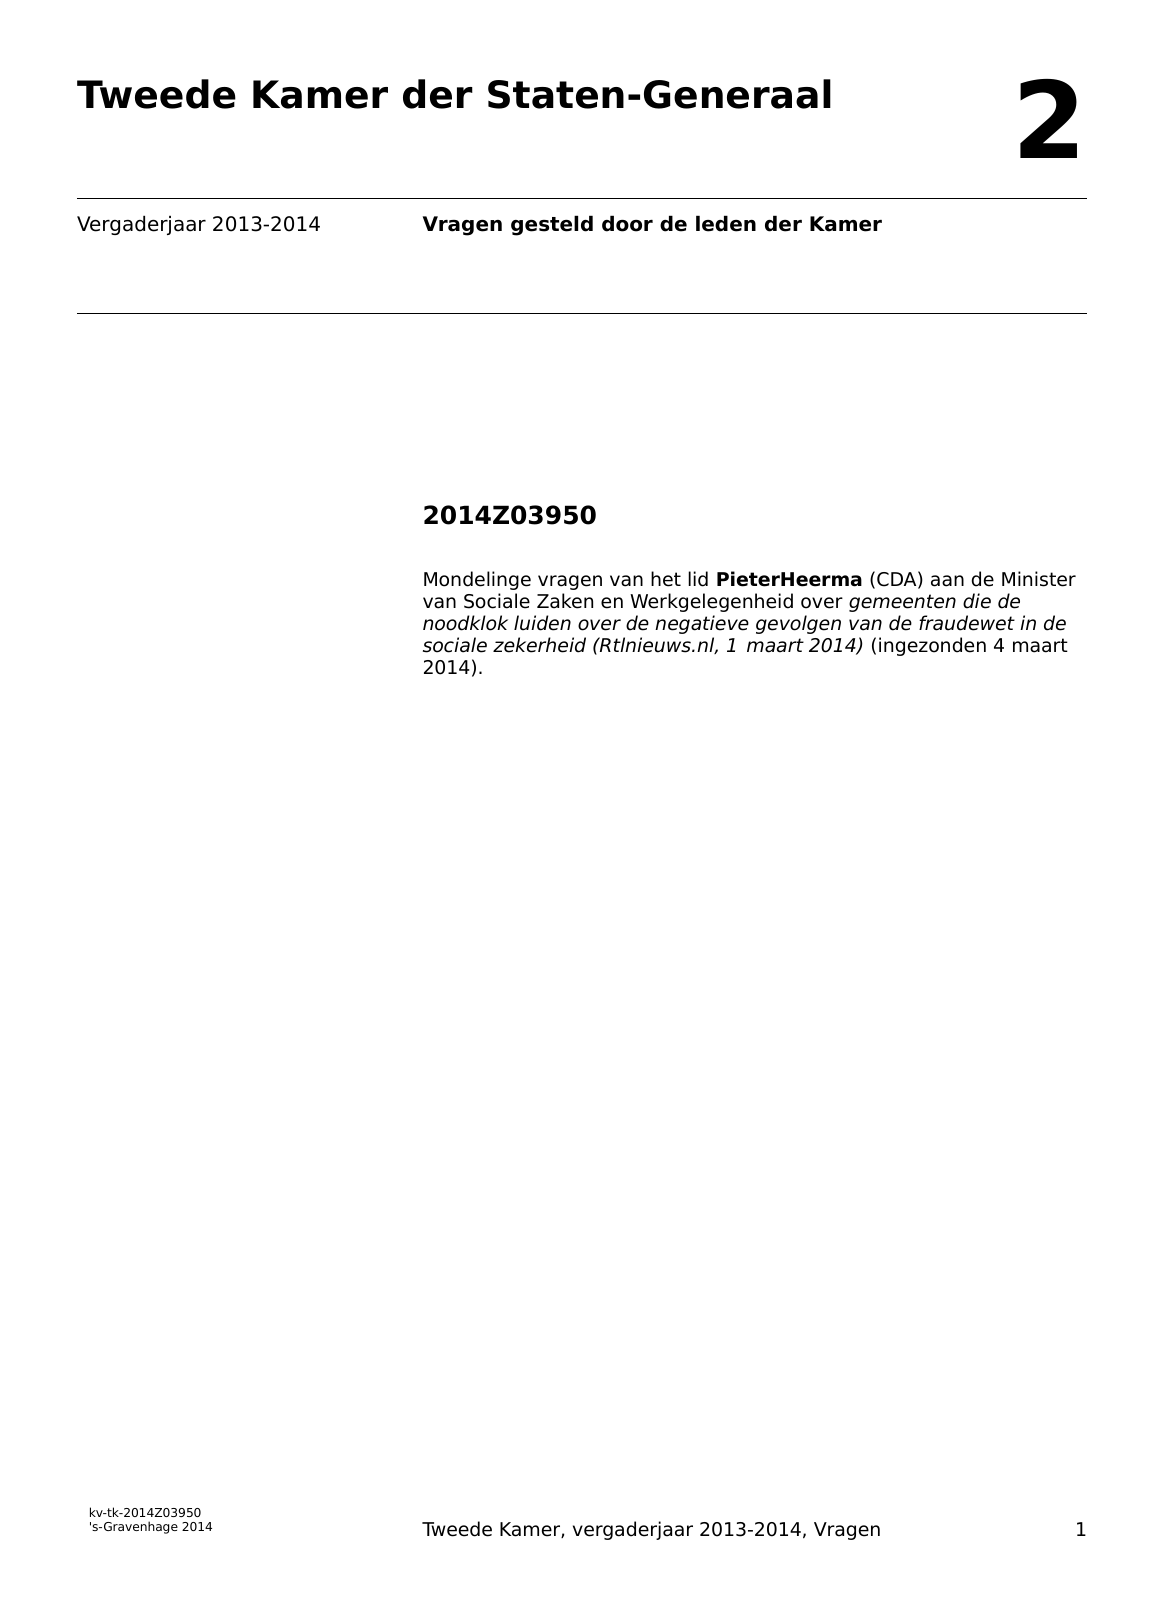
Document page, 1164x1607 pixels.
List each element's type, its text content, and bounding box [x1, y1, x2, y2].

text 2014Z03950 [422, 501, 1087, 531]
table_cell Vragen gesteld door de leden der Kamer [422, 199, 1087, 313]
table_header Tweede Kamer der Staten-Generaal [77, 59, 886, 198]
table_cell Vergaderjaar 2013-2014 [77, 199, 422, 313]
text Mondelinge vragen van het lid PieterHeerma (CDA) aan de Minister van Sociale Zaken en Werkgelegenheid over gemeenten die de noodklok luiden over de negatieve gevolgen van de fraudewet in de sociale zekerheid (Rtlnieuws.nl, 1 maart 2014) (ingezonden 4 maart 2014). [422, 569, 1087, 679]
text 's-Gravenhage 2014 [88, 1520, 323, 1534]
table_header 2 [886, 59, 1087, 198]
text kv-tk-2014Z03950 [88, 1506, 323, 1520]
